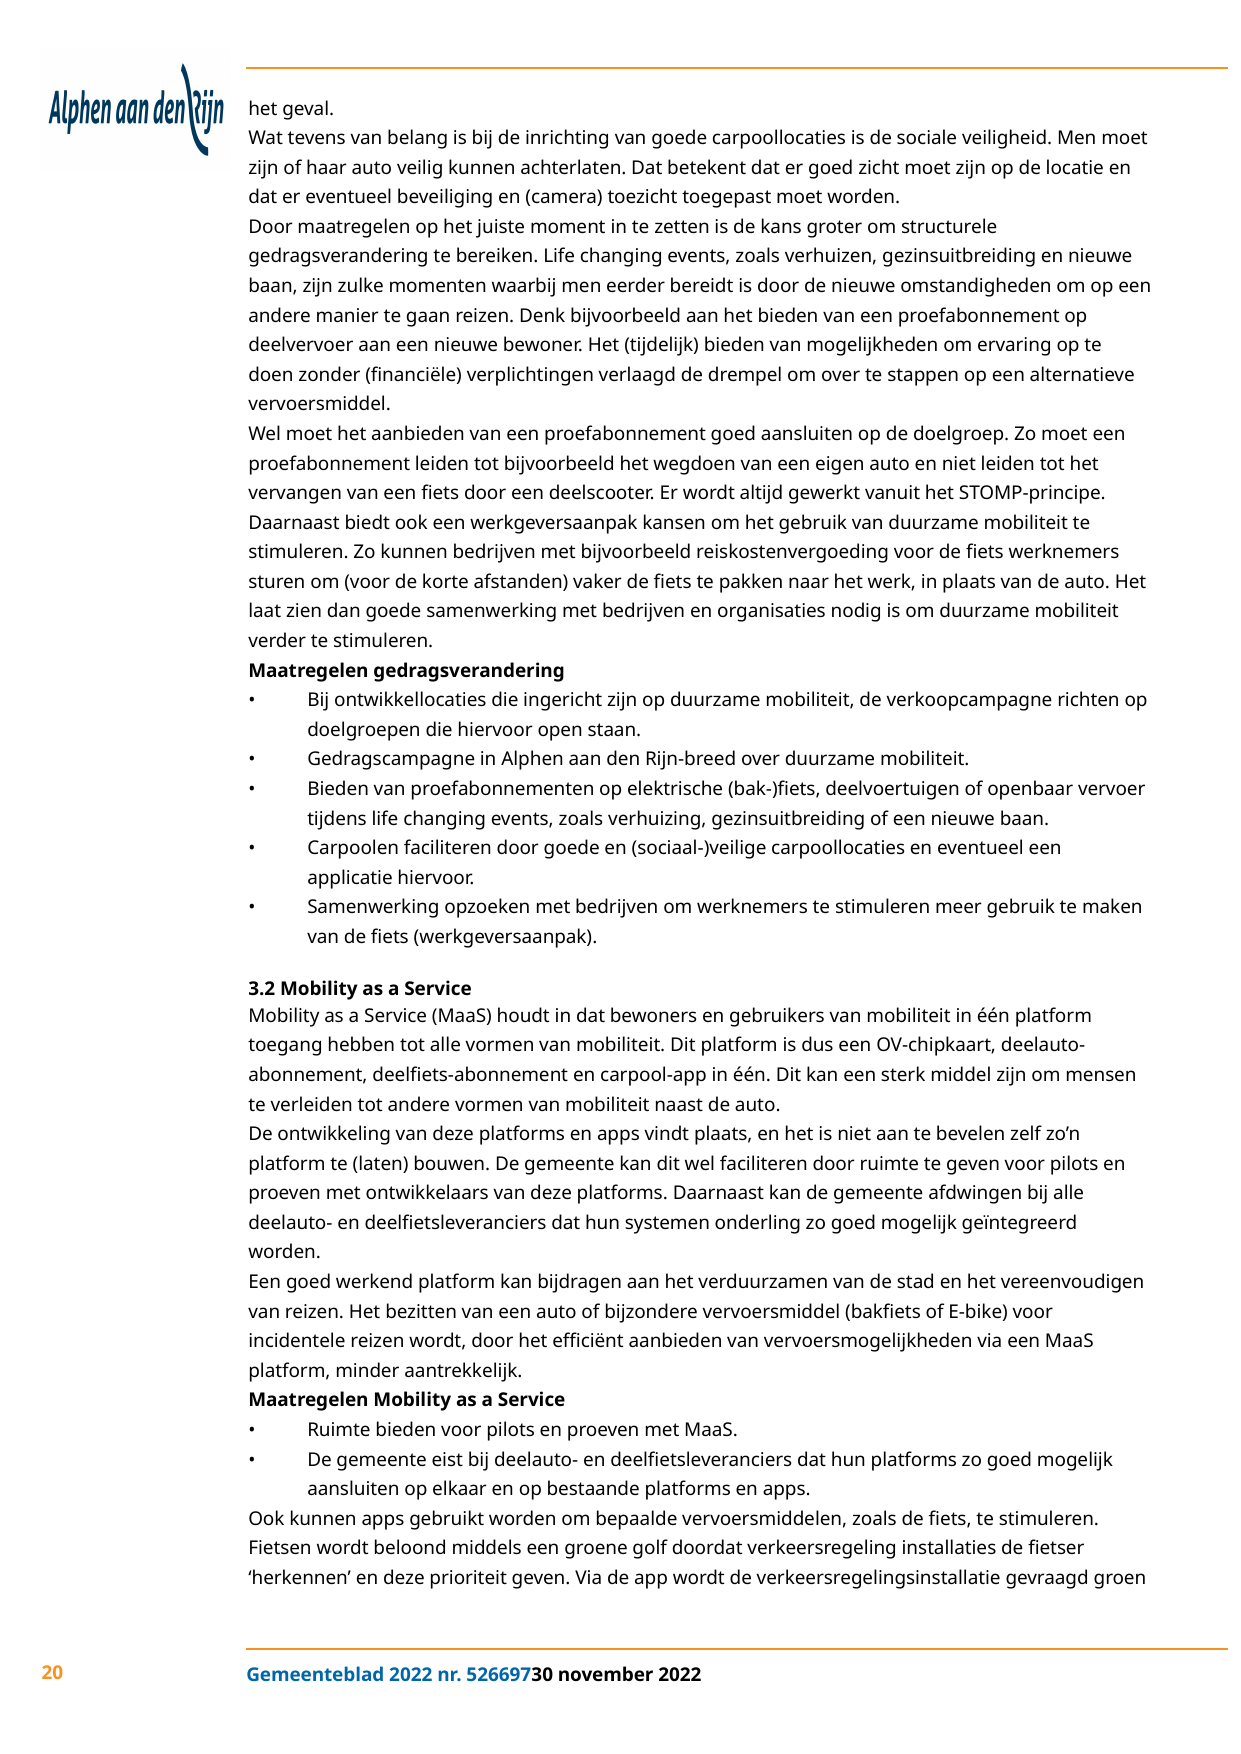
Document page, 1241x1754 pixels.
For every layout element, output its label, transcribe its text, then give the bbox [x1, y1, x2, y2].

text Mobility as a Service (MaaS) houdt in dat bewoners en gebruikers van mobiliteit in één platform toegang hebben tot alle vormen van mobiliteit. Dit platform is dus een OV-chipkaart, deelauto-abonnement, deelfiets-abonnement en carpool-app in één. Dit kan een sterk middel zijn om mensen te verleiden tot andere vormen van mobiliteit naast de auto. [248, 1002, 1152, 1116]
text Daarnaast biedt ook een werkgeversaanpak kansen om het gebruik van duurzame mobiliteit te stimuleren. Zo kunnen bedrijven met bijvoorbeeld reiskostenvergoeding voor de fiets werknemers sturen om (voor de korte afstanden) vaker de fiets te pakken naar het werk, in plaats van de auto. Het laat zien dan goede samenwerking met bedrijven en organisaties nodig is om duurzame mobiliteit verder te stimuleren. [248, 509, 1152, 653]
text Ook kunnen apps gebruikt worden om bepaalde vervoersmiddelen, zoals de fiets, te stimuleren. Fietsen wordt beloond middels een groene golf doordat verkeersregeling installaties de fietser ‘herkennen’ en deze prioriteit geven. Via de app wordt de verkeersregelingsinstallatie gevraagd groen [248, 1505, 1152, 1590]
list Samenwerking opzoeken met bedrijven om werknemers te stimuleren meer gebruik te maken van de fiets (werkgeversaanpak). [248, 893, 1152, 949]
text Maatregelen gedragsverandering [248, 657, 1152, 683]
list De gemeente eist bij deelauto- en deelfietsleveranciers dat hun platforms zo goed mogelijk aansluiten op elkaar en op bestaande platforms en apps. [248, 1446, 1152, 1501]
text Een goed werkend platform kan bijdragen aan het verduurzamen van de stad en het vereenvoudigen van reizen. Het bezitten van een auto of bijzondere vervoersmiddel (bakfiets of E-bike) voor incidentele reizen wordt, door het efficiënt aanbieden van vervoersmogelijkheden via een MaaS platform, minder aantrekkelijk. [248, 1268, 1152, 1383]
text De ontwikkeling van deze platforms en apps vindt plaats, en het is niet aan te bevelen zelf zo’n platform te (laten) bouwen. De gemeente kan dit wel faciliteren door ruimte te geven voor pilots en proeven met ontwikkelaars van deze platforms. Daarnaast kan de gemeente afdwingen bij alle deelauto- en deelfietsleveranciers dat hun systemen onderling zo goed mogelijk geïntegreerd worden. [248, 1120, 1152, 1264]
picture [41, 47, 231, 172]
text 3.2 Mobility as a Service [248, 973, 1152, 1002]
text het geval. [248, 95, 1152, 121]
list Gedragscampagne in Alphen aan den Rijn-breed over duurzame mobiliteit. [248, 746, 1152, 771]
text Door maatregelen op het juiste moment in te zetten is de kans groter om structurele gedragsverandering te bereiken. Life changing events, zoals verhuizen, gezinsuitbreiding en nieuwe baan, zijn zulke momenten waarbij men eerder bereidt is door de nieuwe omstandigheden om op een andere manier te gaan reizen. Denk bijvoorbeeld aan het bieden van een proefabonnement op deelvervoer aan een nieuwe bewoner. Het (tijdelijk) bieden van mogelijkheden om ervaring op te doen zonder (financiële) verplichtingen verlaagd de drempel om over te stappen op een alternatieve vervoersmiddel. [248, 213, 1152, 416]
text Wel moet het aanbieden van een proefabonnement goed aansluiten op de doelgroep. Zo moet een proefabonnement leiden tot bijvoorbeeld het wegdoen van een eigen auto en niet leiden tot het vervangen van een fiets door een deelscooter. Er wordt altijd gewerkt vanuit het STOMP-principe. [248, 420, 1152, 505]
list Bieden van proefabonnementen op elektrische (bak-)fiets, deelvoertuigen of openbaar vervoer tijdens life changing events, zoals verhuizing, gezinsuitbreiding of een nieuwe baan. [248, 775, 1152, 831]
list Bij ontwikkellocaties die ingericht zijn op duurzame mobiliteit, de verkoopcampagne richten op doelgroepen die hiervoor open staan. [248, 686, 1152, 742]
list Ruimte bieden voor pilots en proeven met MaaS. [248, 1416, 1152, 1442]
text Wat tevens van belang is bij de inrichting van goede carpoollocaties is de sociale veiligheid. Men moet zijn of haar auto veilig kunnen achterlaten. Dat betekent dat er goed zicht moet zijn op de locatie en dat er eventueel beveiliging en (camera) toezicht toegepast moet worden. [248, 124, 1152, 209]
list Carpoolen faciliteren door goede en (sociaal-)veilige carpoollocaties en eventueel een applicatie hiervoor. [248, 834, 1152, 890]
text Maatregelen Mobility as a Service [248, 1387, 1152, 1412]
